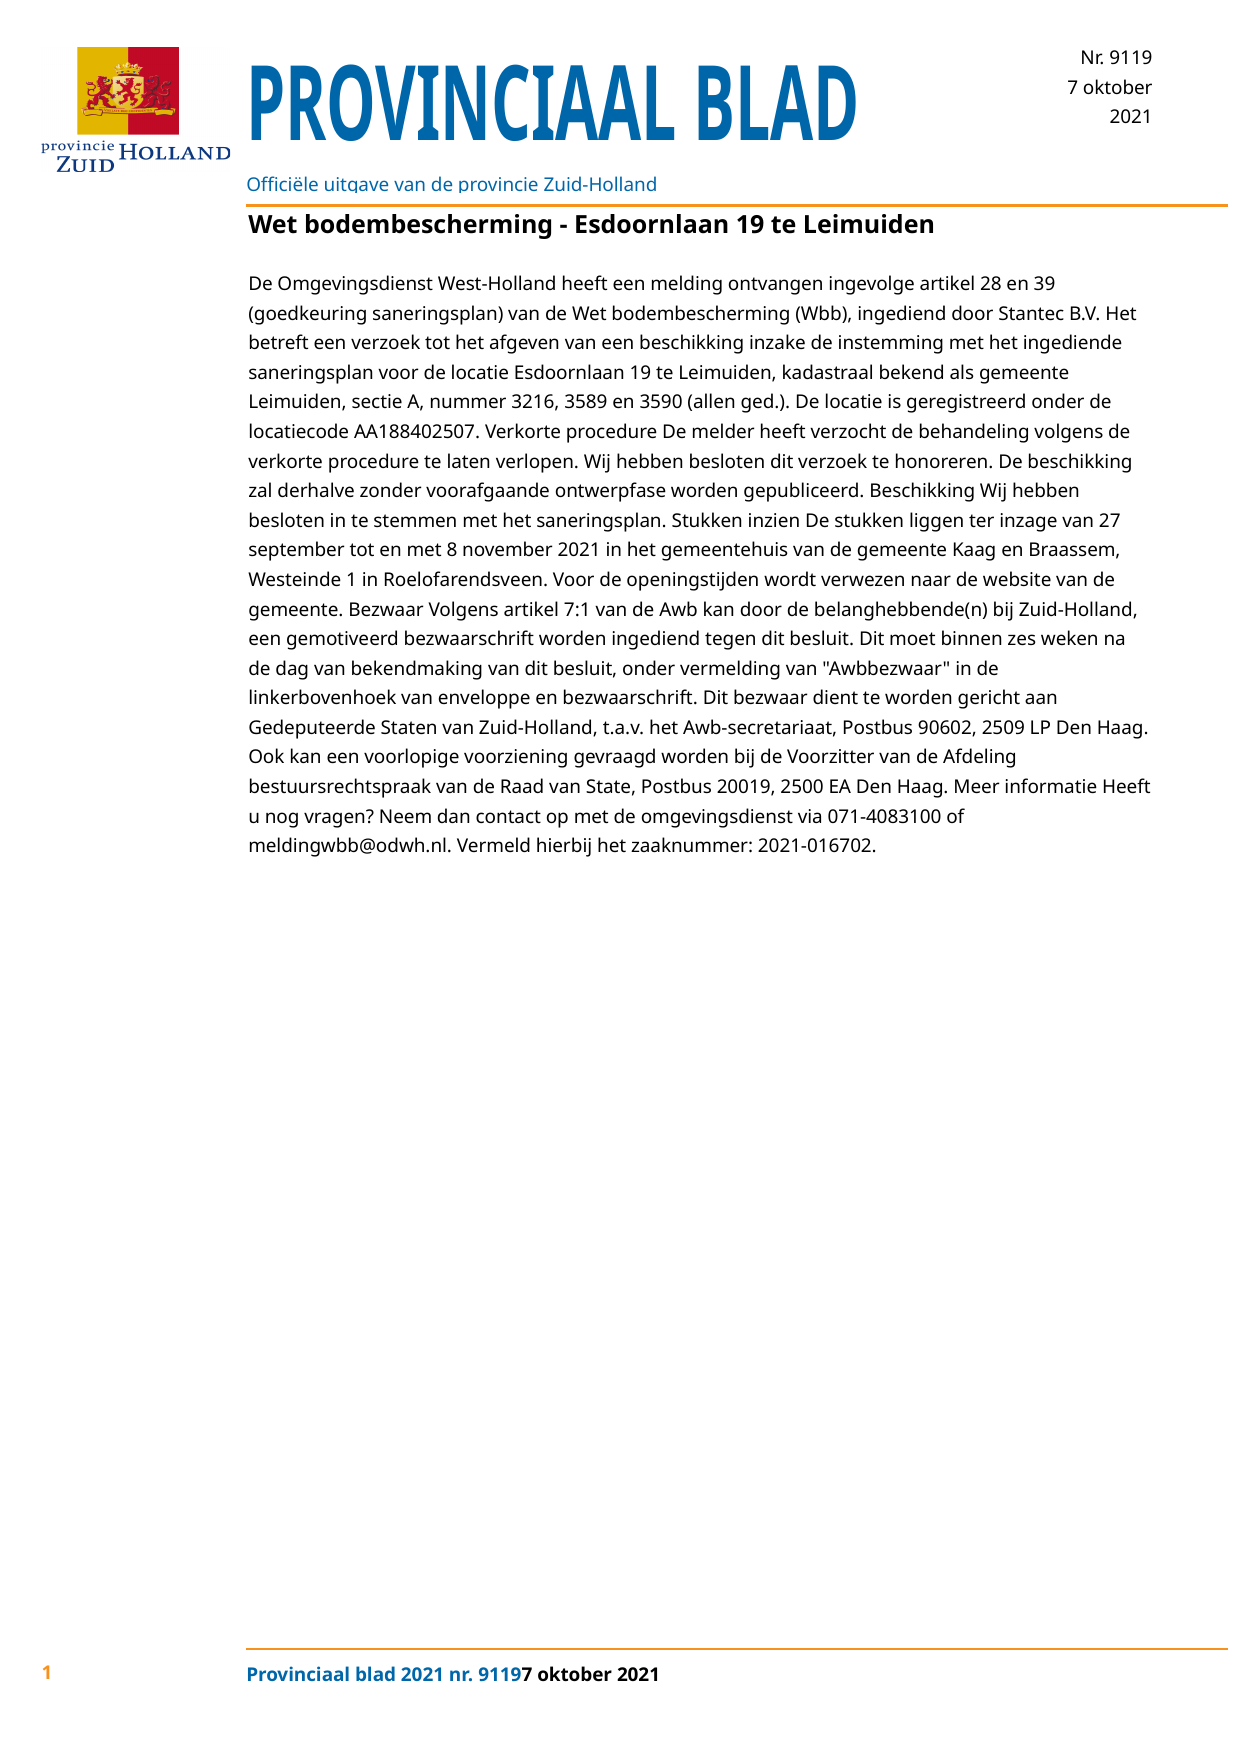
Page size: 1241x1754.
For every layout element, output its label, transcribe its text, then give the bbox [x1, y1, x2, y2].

text De Omgevingsdienst West-Holland heeft een melding ontvangen ingevolge artikel 28 en 39 (goedkeuring saneringsplan) van de Wet bodembescherming (Wbb), ingediend door Stantec B.V. Het betreft een verzoek tot het afgeven van een beschikking inzake de instemming met het ingediende saneringsplan voor de locatie Esdoornlaan 19 te Leimuiden, kadastraal bekend als gemeente Leimuiden, sectie A, nummer 3216, 3589 en 3590 (allen ged.). De locatie is geregistreerd onder de locatiecode AA188402507. Verkorte procedure De melder heeft verzocht de behandeling volgens de verkorte procedure te laten verlopen. Wij hebben besloten dit verzoek te honoreren. De beschikking zal derhalve zonder voorafgaande ontwerpfase worden gepubliceerd. Beschikking Wij hebben besloten in te stemmen met het saneringsplan. Stukken inzien De stukken liggen ter inzage van 27 september tot en met 8 november 2021 in het gemeentehuis van de gemeente Kaag en Braassem, Westeinde 1 in Roelofarendsveen. Voor de openingstijden wordt verwezen naar de website van de gemeente. Bezwaar Volgens artikel 7:1 van de Awb kan door de belanghebbende(n) bij Zuid-Holland, een gemotiveerd bezwaarschrift worden ingediend tegen dit besluit. Dit moet binnen zes weken na de dag van bekendmaking van dit besluit, onder vermelding van "Awbbezwaar" in de linkerbovenhoek van enveloppe en bezwaarschrift. Dit bezwaar dient te worden gericht aan Gedeputeerde Staten van Zuid-Holland, t.a.v. het Awb-secretariaat, Postbus 90602, 2509 LP Den Haag. Ook kan een voorlopige voorziening gevraagd worden bij de Voorzitter van de Afdeling bestuursrechtspraak van de Raad van State, Postbus 20019, 2500 EA Den Haag. Meer informatie Heeft u nog vragen? Neem dan contact op met de omgevingsdienst via 071-4083100 of meldingwbb@odwh.nl. Vermeld hierbij het zaaknummer: 2021-016702. [248, 270, 1152, 858]
text Wet bodembescherming - Esdoornlaan 19 te Leimuiden [248, 207, 1152, 241]
picture [41, 47, 231, 172]
